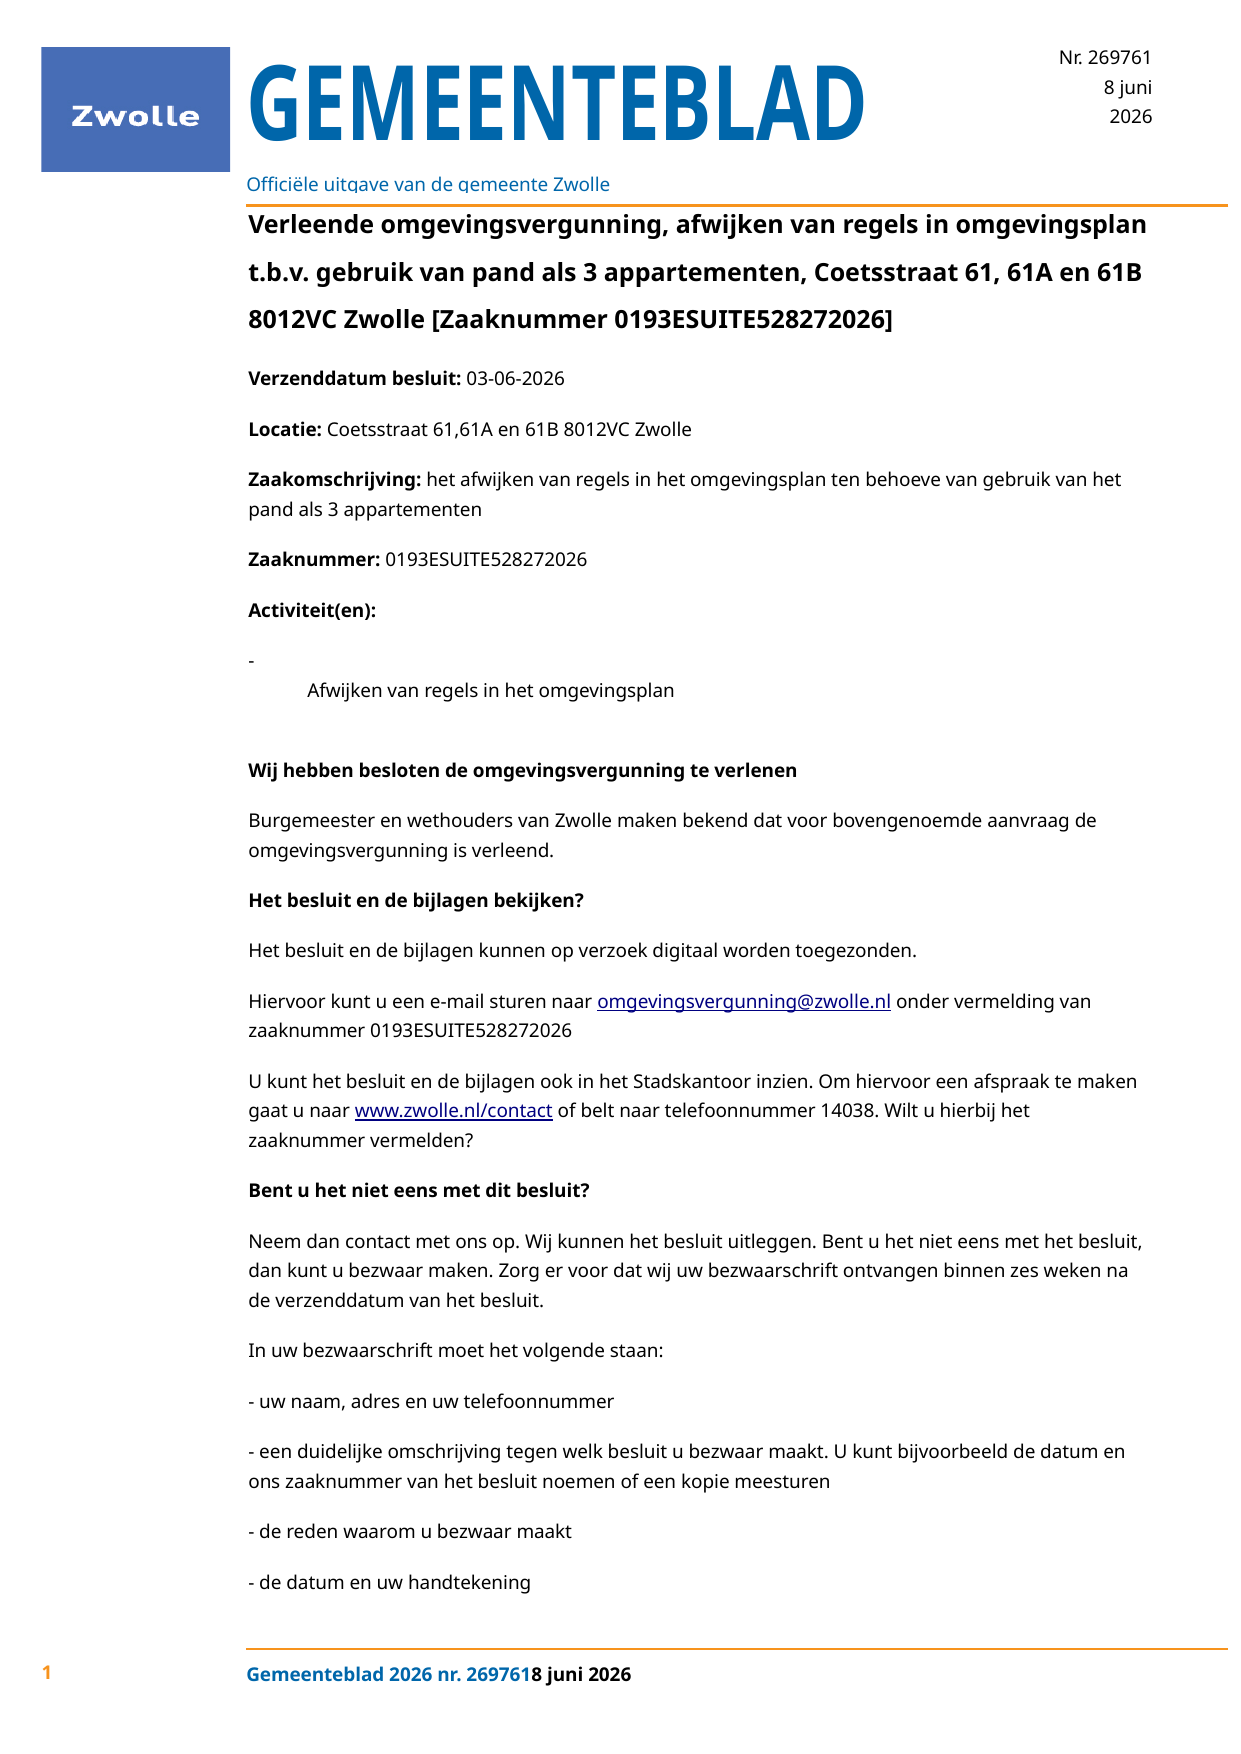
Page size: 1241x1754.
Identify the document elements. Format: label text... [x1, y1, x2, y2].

text In uw bezwaarschrift moet het volgende staan: [248, 1338, 1152, 1363]
text Bent u het niet eens met dit besluit? [248, 1178, 1152, 1203]
text U kunt het besluit en de bijlagen ook in het Stadskantoor inzien. Om hiervoor een afspraak te maken gaat u naar www.zwolle.nl/contact of belt naar telefoonnummer 14038. Wilt u hierbij het zaaknummer vermelden? [248, 1068, 1152, 1153]
text - de datum en uw handtekening [248, 1569, 1152, 1594]
text - uw naam, adres en uw telefoonnummer [248, 1388, 1152, 1414]
text Hiervoor kunt u een e-mail sturen naar omgevingsvergunning@zwolle.nl onder vermelding van zaaknummer 0193ESUITE528272026 [248, 988, 1152, 1043]
text - de reden waarom u bezwaar maakt [248, 1518, 1152, 1544]
text Zaakomschrijving: het afwijken van regels in het omgevingsplan ten behoeve van gebruik van het pand als 3 appartementen [248, 466, 1152, 522]
text Het besluit en de bijlagen kunnen op verzoek digitaal worden toegezonden. [248, 938, 1152, 963]
text Locatie: Coetsstraat 61,61A en 61B 8012VC Zwolle [248, 416, 1152, 442]
text Het besluit en de bijlagen bekijken? [248, 887, 1152, 913]
text Wij hebben besloten de omgevingsvergunning te verlenen [248, 757, 1152, 782]
text Burgemeester en wethouders van Zwolle maken bekend dat voor bovengenoemde aanvraag de omgevingsvergunning is verleend. [248, 807, 1152, 862]
text Zaaknummer: 0193ESUITE528272026 [248, 546, 1152, 572]
text Verleende omgevingsvergunning, afwijken van regels in omgevingsplan t.b.v. gebruik van pand als 3 appartementen, Coetsstraat 61, 61A en 61B 8012VC Zwolle [Zaaknummer 0193ESUITE528272026] [248, 207, 1152, 336]
text Neem dan contact met ons op. Wij kunnen het besluit uitleggen. Bent u het niet eens met het besluit, dan kunt u bezwaar maken. Zorg er voor dat wij uw bezwaarschrift ontvangen binnen zes weken na de verzenddatum van het besluit. [248, 1228, 1152, 1313]
text Verzenddatum besluit: 03-06-2026 [248, 366, 1152, 391]
text - een duidelijke omschrijving tegen welk besluit u bezwaar maakt. U kunt bijvoorbeeld de datum en ons zaaknummer van het besluit noemen of een kopie meesturen [248, 1438, 1152, 1494]
text Activiteit(en): [248, 597, 1152, 622]
list Afwijken van regels in het omgevingsplan [248, 677, 1152, 702]
picture [41, 47, 231, 172]
